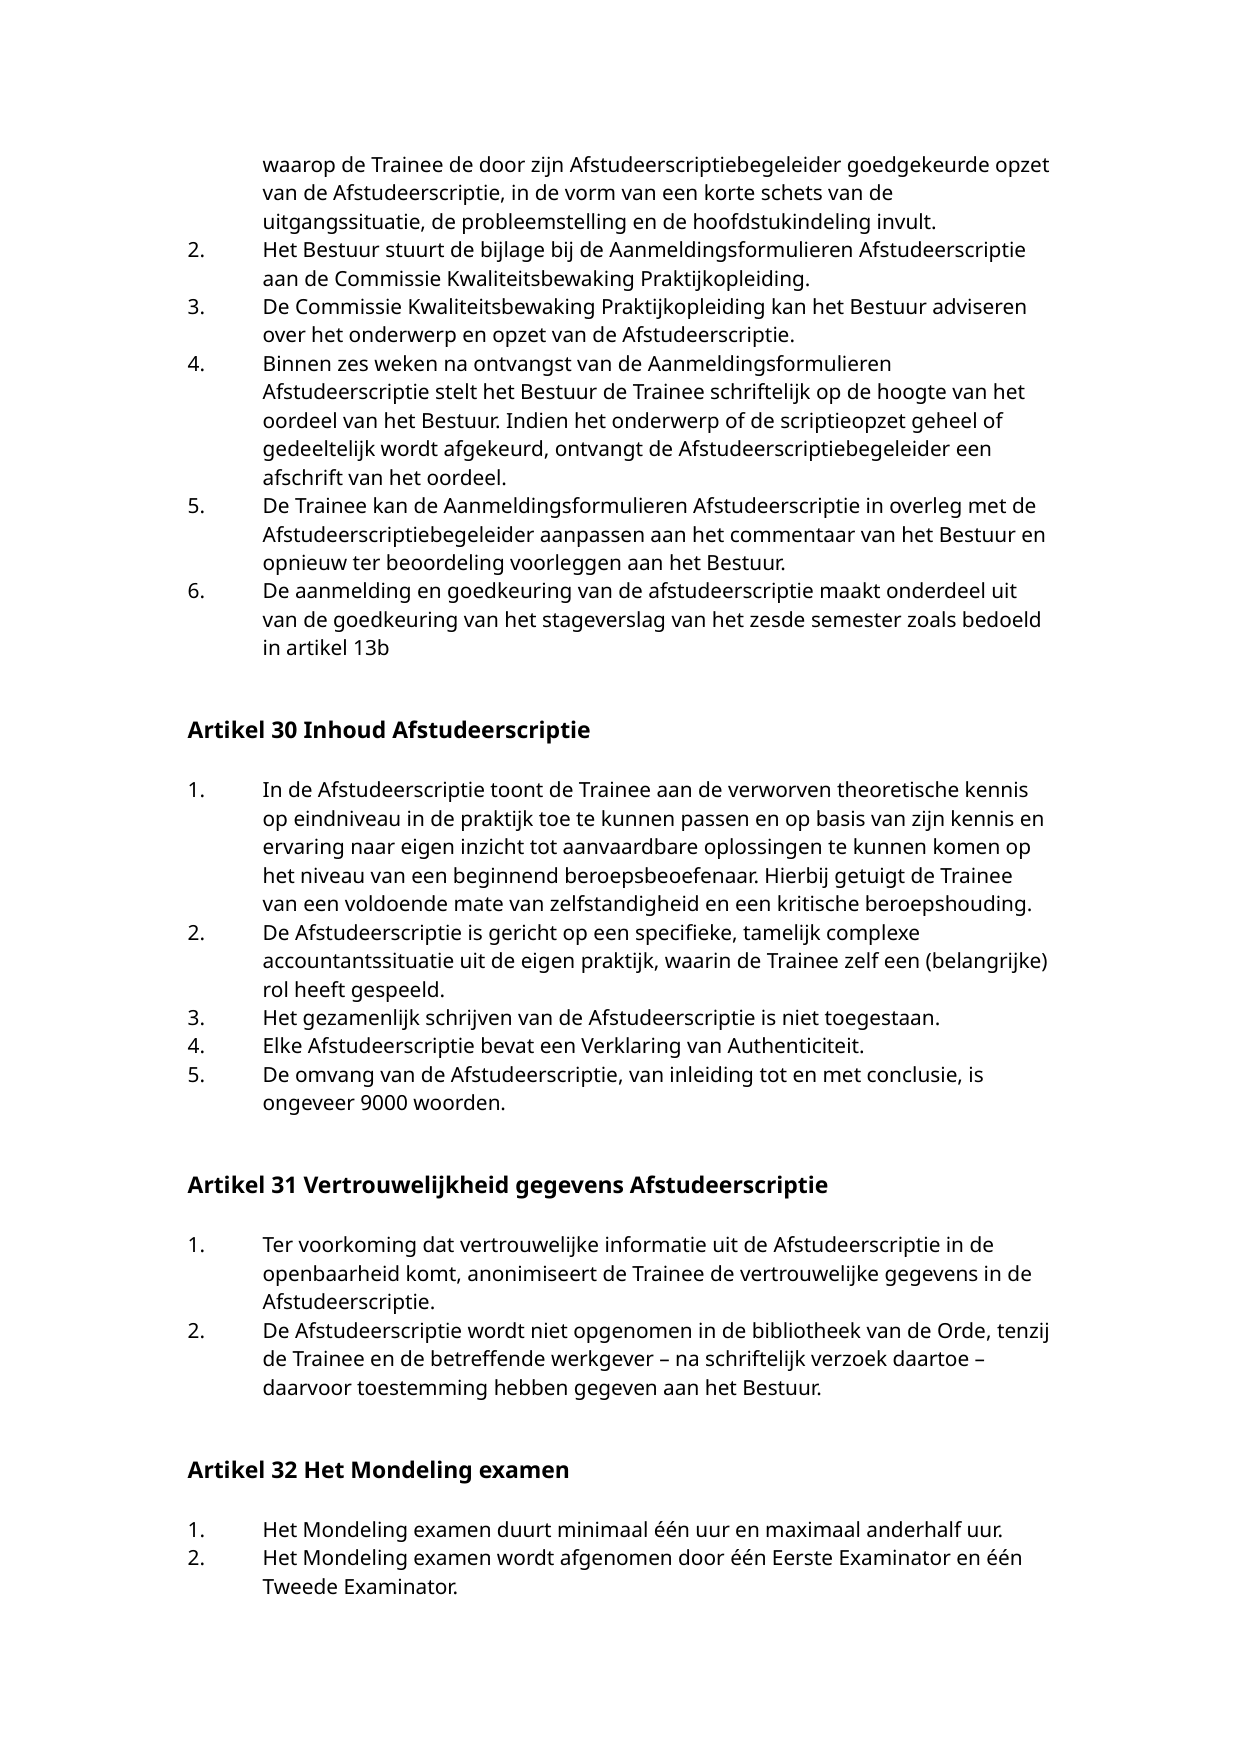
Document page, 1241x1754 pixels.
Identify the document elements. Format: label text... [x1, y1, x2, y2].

list Het Mondeling examen duurt minimaal één uur en maximaal anderhalf uur. [187, 1515, 1053, 1543]
subtitle Artikel 30 Inhoud Afstudeerscriptie [187, 714, 1053, 746]
list In de Afstudeerscriptie toont de Trainee aan de verworven theoretische kennis op eindniveau in de praktijk toe te kunnen passen en op basis van zijn kennis en ervaring naar eigen inzicht tot aanvaardbare oplossingen te kunnen komen op het niveau van een beginnend beroepsbeoefenaar. Hierbij getuigt de Trainee van een voldoende mate van zelfstandigheid en een kritische beroepshouding. [187, 776, 1053, 918]
list De Commissie Kwaliteitsbewaking Praktijkopleiding kan het Bestuur adviseren over het onderwerp en opzet van de Afstudeerscriptie. [187, 292, 1053, 349]
list Het Mondeling examen wordt afgenomen door één Eerste Examinator en één Tweede Examinator. [187, 1543, 1053, 1600]
list Binnen zes weken na ontvangst van de Aanmeldingsformulieren Afstudeerscriptie stelt het Bestuur de Trainee schriftelijk op de hoogte van het oordeel van het Bestuur. Indien het onderwerp of de scriptieopzet geheel of gedeeltelijk wordt afgekeurd, ontvangt de Afstudeerscriptiebegeleider een afschrift van het oordeel. [187, 349, 1053, 491]
list waarop de Trainee de door zijn Afstudeerscriptiebegeleider goedgekeurde opzet van de Afstudeerscriptie, in de vorm van een korte schets van de uitgangssituatie, de probleemstelling en de hoofdstukindeling invult. [187, 150, 1053, 235]
list Het Bestuur stuurt de bijlage bij de Aanmeldingsformulieren Afstudeerscriptie aan de Commissie Kwaliteitsbewaking Praktijkopleiding. [187, 235, 1053, 292]
list De Afstudeerscriptie is gericht op een specifieke, tamelijk complexe accountantssituatie uit de eigen praktijk, waarin de Trainee zelf een (belangrijke) rol heeft gespeeld. [187, 918, 1053, 1003]
list Elke Afstudeerscriptie bevat een Verklaring van Authenticiteit. [187, 1032, 1053, 1060]
list De Afstudeerscriptie wordt niet opgenomen in de bibliotheek van de Orde, tenzij de Trainee en de betreffende werkgever – na schriftelijk verzoek daartoe – daarvoor toestemming hebben gegeven aan het Bestuur. [187, 1316, 1053, 1401]
list De omvang van de Afstudeerscriptie, van inleiding tot en met conclusie, is ongeveer 9000 woorden. [187, 1060, 1053, 1117]
list De aanmelding en goedkeuring van de afstudeerscriptie maakt onderdeel uit van de goedkeuring van het stageverslag van het zesde semester zoals bedoeld in artikel 13b [187, 577, 1053, 662]
list Ter voorkoming dat vertrouwelijke informatie uit de Afstudeerscriptie in de openbaarheid komt, anonimiseert de Trainee de vertrouwelijke gegevens in de Afstudeerscriptie. [187, 1231, 1053, 1316]
subtitle Artikel 31 Vertrouwelijkheid gegevens Afstudeerscriptie [187, 1169, 1053, 1201]
list De Trainee kan de Aanmeldingsformulieren Afstudeerscriptie in overleg met de Afstudeerscriptiebegeleider aanpassen aan het commentaar van het Bestuur en opnieuw ter beoordeling voorleggen aan het Bestuur. [187, 491, 1053, 577]
list Het gezamenlijk schrijven van de Afstudeerscriptie is niet toegestaan. [187, 1003, 1053, 1032]
subtitle Artikel 32 Het Mondeling examen [187, 1454, 1053, 1485]
